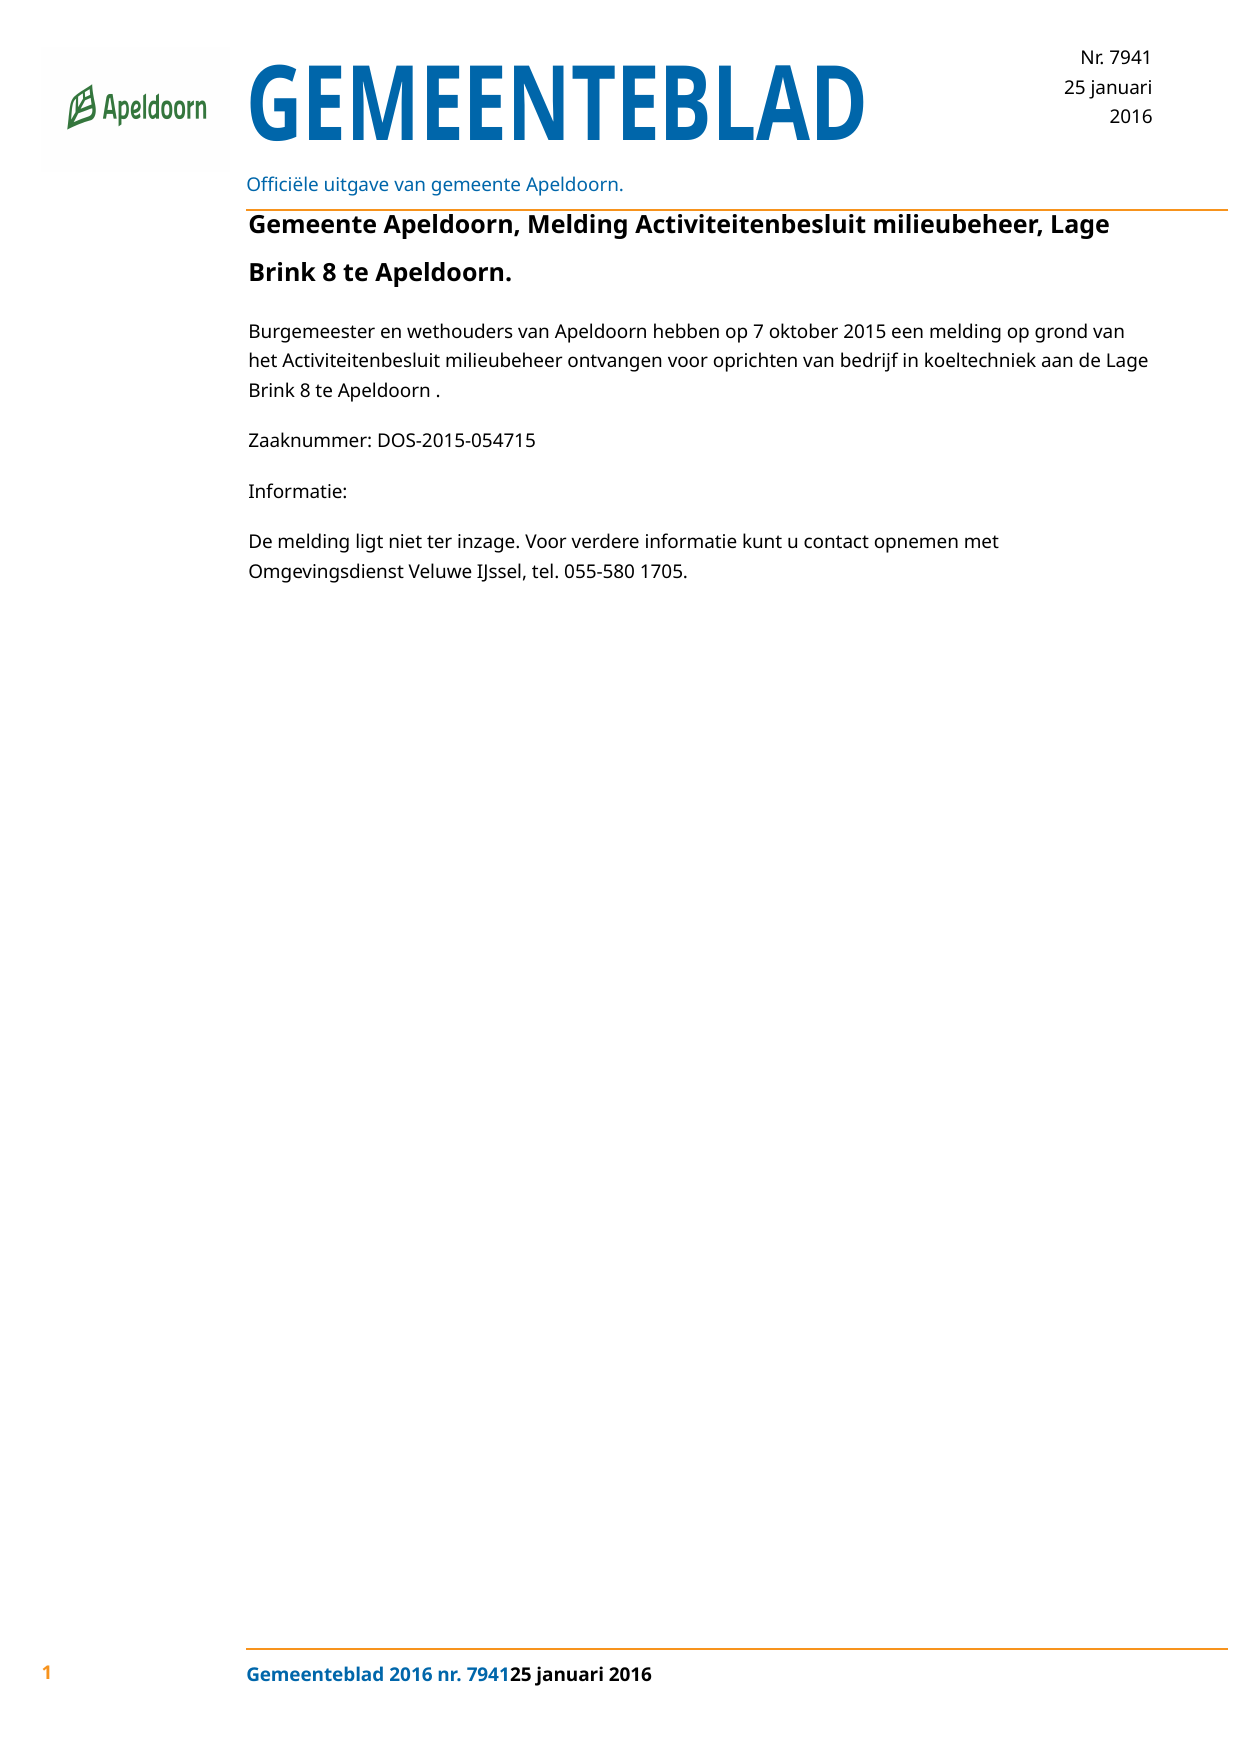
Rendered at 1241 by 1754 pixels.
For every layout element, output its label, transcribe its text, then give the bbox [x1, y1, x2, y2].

text Burgemeester en wethouders van Apeldoorn hebben op 7 oktober 2015 een melding op grond van het Activiteitenbesluit milieubeheer ontvangen voor oprichten van bedrijf in koeltechniek aan de Lage Brink 8 te Apeldoorn . [248, 318, 1152, 403]
text Gemeente Apeldoorn, Melding Activiteitenbesluit milieubeheer, Lage Brink 8 te Apeldoorn. [248, 211, 1152, 288]
text Zaaknummer: DOS-2015-054715 [248, 427, 1152, 453]
text De melding ligt niet ter inzage. Voor verdere informatie kunt u contact opnemen met Omgevingsdienst Veluwe IJssel, tel. 055-580 1705. [248, 528, 1152, 584]
text Informatie: [248, 478, 1152, 504]
picture [41, 47, 231, 172]
